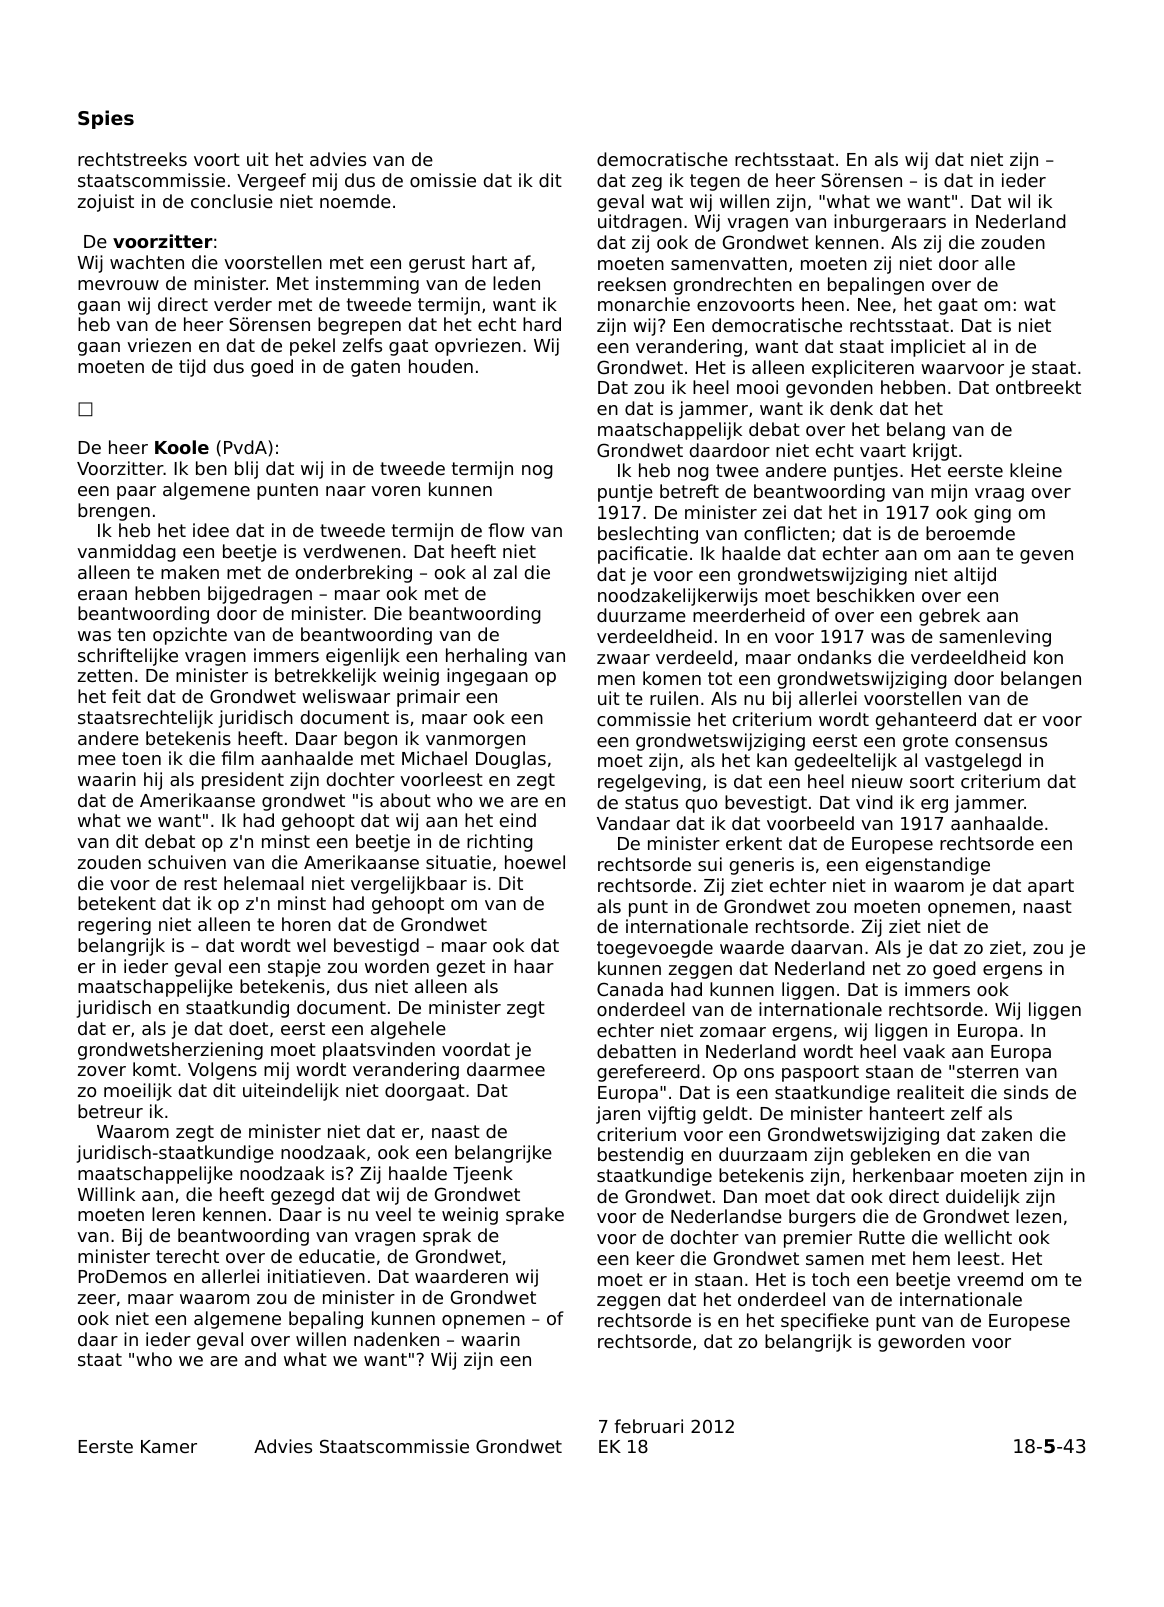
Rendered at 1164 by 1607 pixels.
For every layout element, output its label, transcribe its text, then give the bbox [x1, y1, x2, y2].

text Ik heb het idee dat in de tweede termijn de flow van vanmiddag een beetje is verdwenen. Dat heeft niet alleen te maken met de onderbreking – ook al zal die eraan hebben bijgedragen – maar ook met de beantwoording door de minister. Die beantwoording was ten opzichte van de beantwoording van de schriftelijke vragen immers eigenlijk een herhaling van zetten. De minister is betrekkelijk weinig ingegaan op het feit dat de Grondwet weliswaar primair een staatsrechtelijk juridisch document is, maar ook een andere betekenis heeft. Daar begon ik vanmorgen mee toen ik die film aanhaalde met Michael Douglas, waarin hij als president zijn dochter voorleest en zegt dat de Amerikaanse grondwet "is about who we are en what we want". Ik had gehoopt dat wij aan het eind van dit debat op z'n minst een beetje in de richting zouden schuiven van die Amerikaanse situatie, hoewel die voor de rest helemaal niet vergelijkbaar is. Dit betekent dat ik op z'n minst had gehoopt om van de regering niet alleen te horen dat de Grondwet belangrijk is – dat wordt wel bevestigd – maar ook dat er in ieder geval een stapje zou worden gezet in haar maatschappelijke betekenis, dus niet alleen als juridisch en staatkundig document. De minister zegt dat er, als je dat doet, eerst een algehele grondwetsherziening moet plaatsvinden voordat je zover komt. Volgens mij wordt verandering daarmee zo moeilijk dat dit uiteindelijk niet doorgaat. Dat betreur ik. [77, 521, 567, 1122]
text Ik heb nog twee andere puntjes. Het eerste kleine puntje betreft de beantwoording van mijn vraag over 1917. De minister zei dat het in 1917 ook ging om beslechting van conflicten; dat is de beroemde pacificatie. Ik haalde dat echter aan om aan te geven dat je voor een grondwetswijziging niet altijd noodzakelijkerwijs moet beschikken over een duurzame meerderheid of over een gebrek aan verdeeldheid. In en voor 1917 was de samenleving zwaar verdeeld, maar ondanks die verdeeldheid kon men komen tot een grondwetswijziging door belangen uit te ruilen. Als nu bij allerlei voorstellen van de commissie het criterium wordt gehanteerd dat er voor een grondwetswijziging eerst een grote consensus moet zijn, als het kan gedeeltelijk al vastgelegd in regelgeving, is dat een heel nieuw soort criterium dat de status quo bevestigt. Dat vind ik erg jammer. Vandaar dat ik dat voorbeeld van 1917 aanhaalde. [596, 461, 1087, 834]
text De voorzitter: [77, 232, 567, 253]
text rechtstreeks voort uit het advies van de staatscommissie. Vergeef mij dus de omissie dat ik dit zojuist in de conclusie niet noemde. [77, 150, 567, 212]
text democratische rechtsstaat. En als wij dat niet zijn – dat zeg ik tegen de heer Sörensen – is dat in ieder geval wat wij willen zijn, "what we want". Dat wil ik uitdragen. Wij vragen van inburgeraars in Nederland dat zij ook de Grondwet kennen. Als zij die zouden moeten samenvatten, moeten zij niet door alle reeksen grondrechten en bepalingen over de monarchie enzovoorts heen. Nee, het gaat om: wat zijn wij? Een democratische rechtsstaat. Dat is niet een verandering, want dat staat impliciet al in de Grondwet. Het is alleen expliciteren waarvoor je staat. Dat zou ik heel mooi gevonden hebben. Dat ontbreekt en dat is jammer, want ik denk dat het maatschappelijk debat over het belang van de Grondwet daardoor niet echt vaart krijgt. [596, 150, 1087, 461]
text De heer Koole (PvdA): [77, 438, 567, 459]
text Voorzitter. Ik ben blij dat wij in de tweede termijn nog een paar algemene punten naar voren kunnen brengen. [77, 459, 567, 521]
text Waarom zegt de minister niet dat er, naast de juridisch-staatkundige noodzaak, ook een belangrijke maatschappelijke noodzaak is? Zij haalde Tjeenk Willink aan, die heeft gezegd dat wij de Grondwet moeten leren kennen. Daar is nu veel te weinig sprake van. Bij de beantwoording van vragen sprak de minister terecht over de educatie, de Grondwet, ProDemos en allerlei initiatieven. Dat waarderen wij zeer, maar waarom zou de minister in de Grondwet ook niet een algemene bepaling kunnen opnemen – of daar in ieder geval over willen nadenken – waarin staat "who we are and what we want"? Wij zijn een [77, 1122, 567, 1371]
text Wij wachten die voorstellen met een gerust hart af, mevrouw de minister. Met instemming van de leden gaan wij direct verder met de tweede termijn, want ik heb van de heer Sörensen begrepen dat het echt hard gaan vriezen en dat de pekel zelfs gaat opvriezen. Wij moeten de tijd dus goed in de gaten houden. [77, 253, 567, 377]
text De minister erkent dat de Europese rechtsorde een rechtsorde sui generis is, een eigenstandige rechtsorde. Zij ziet echter niet in waarom je dat apart als punt in de Grondwet zou moeten opnemen, naast de internationale rechtsorde. Zij ziet niet de toegevoegde waarde daarvan. Als je dat zo ziet, zou je kunnen zeggen dat Nederland net zo goed ergens in Canada had kunnen liggen. Dat is immers ook onderdeel van de internationale rechtsorde. Wij liggen echter niet zomaar ergens, wij liggen in Europa. In debatten in Nederland wordt heel vaak aan Europa gerefereerd. Op ons paspoort staan de "sterren van Europa". Dat is een staatkundige realiteit die sinds de jaren vijftig geldt. De minister hanteert zelf als criterium voor een Grondwetswijziging dat zaken die bestendig en duurzaam zijn gebleken en die van staatkundige betekenis zijn, herkenbaar moeten zijn in de Grondwet. Dan moet dat ook direct duidelijk zijn voor de Nederlandse burgers die de Grondwet lezen, voor de dochter van premier Rutte die wellicht ook een keer die Grondwet samen met hem leest. Het moet er in staan. Het is toch een beetje vreemd om te zeggen dat het onderdeel van de internationale rechtsorde is en het specifieke punt van de Europese rechtsorde, dat zo belangrijk is geworden voor [596, 834, 1087, 1352]
text □ [77, 397, 567, 418]
